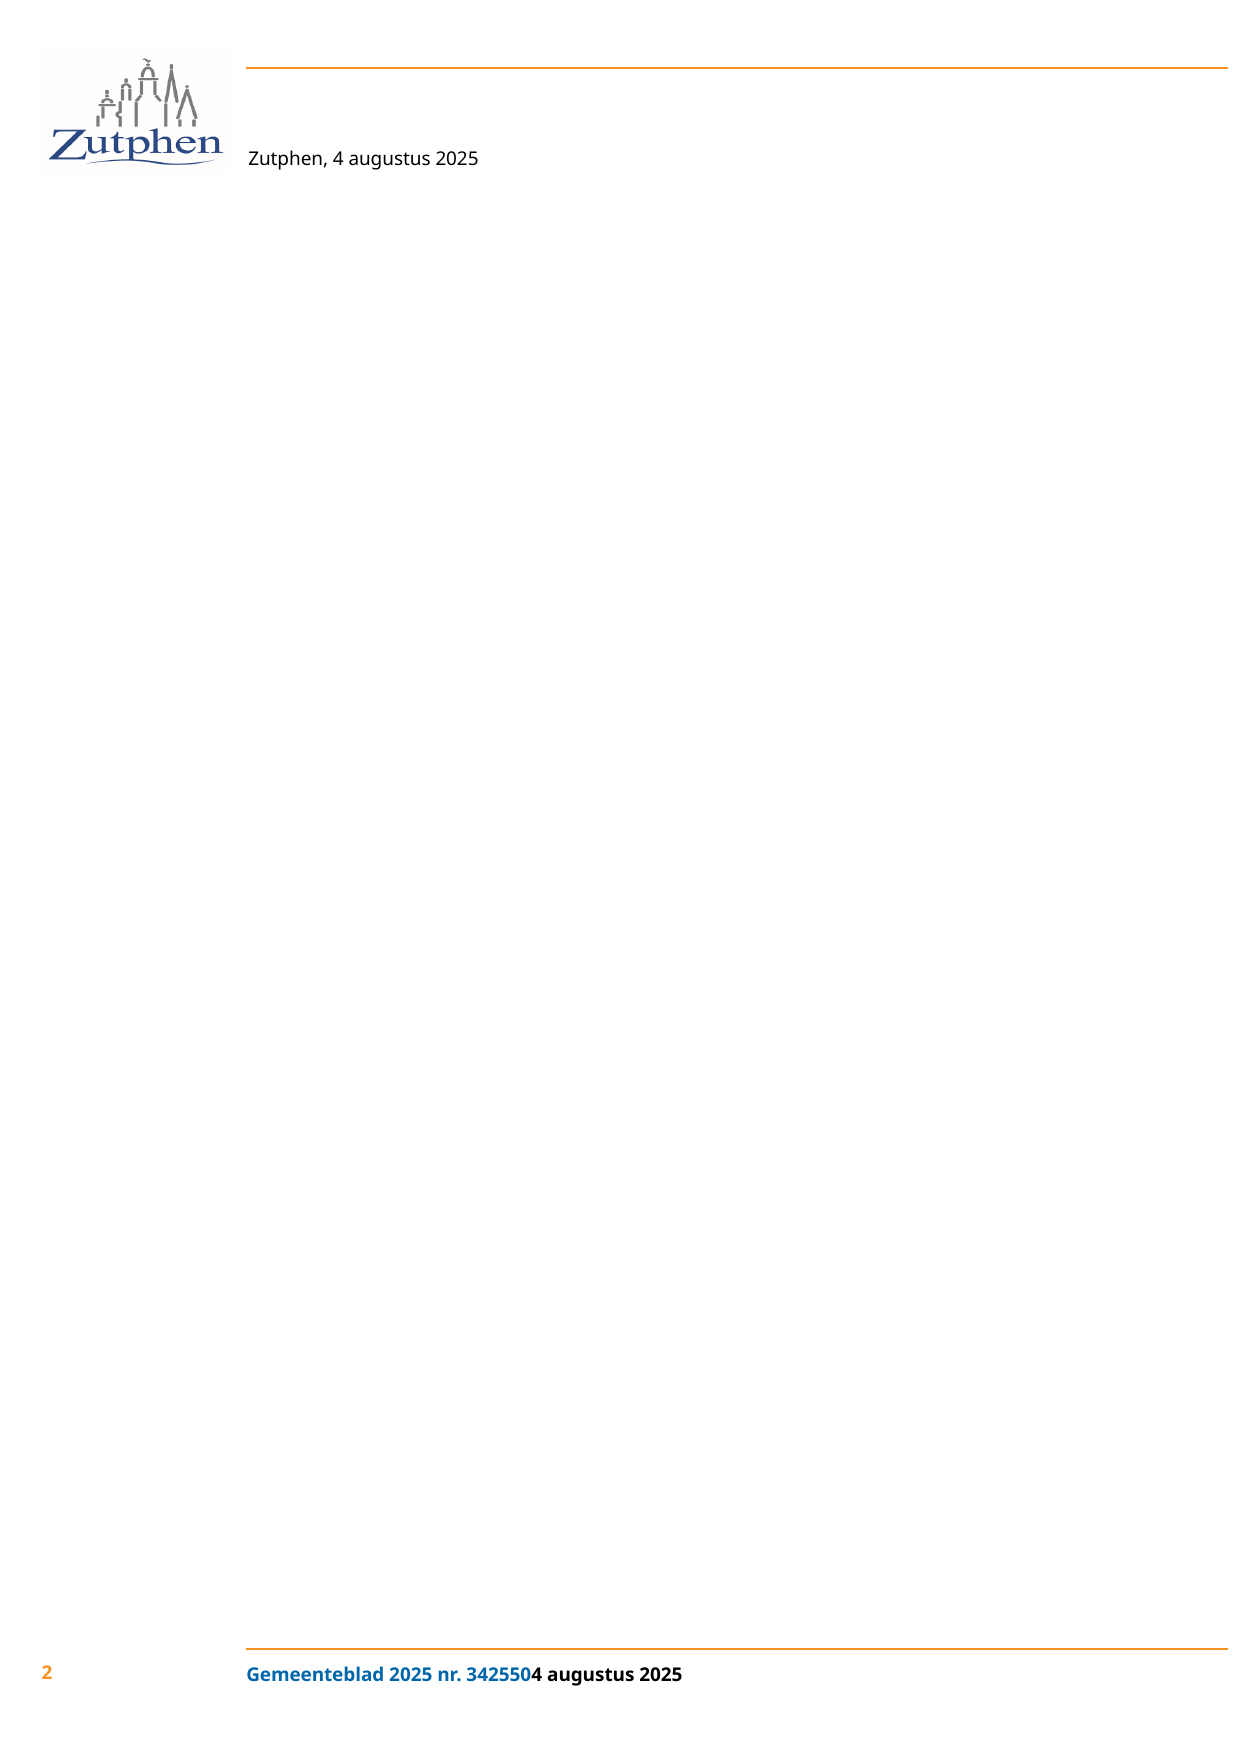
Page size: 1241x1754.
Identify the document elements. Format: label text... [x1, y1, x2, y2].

text Zutphen, 4 augustus 2025 [248, 145, 1152, 171]
picture [41, 47, 231, 172]
